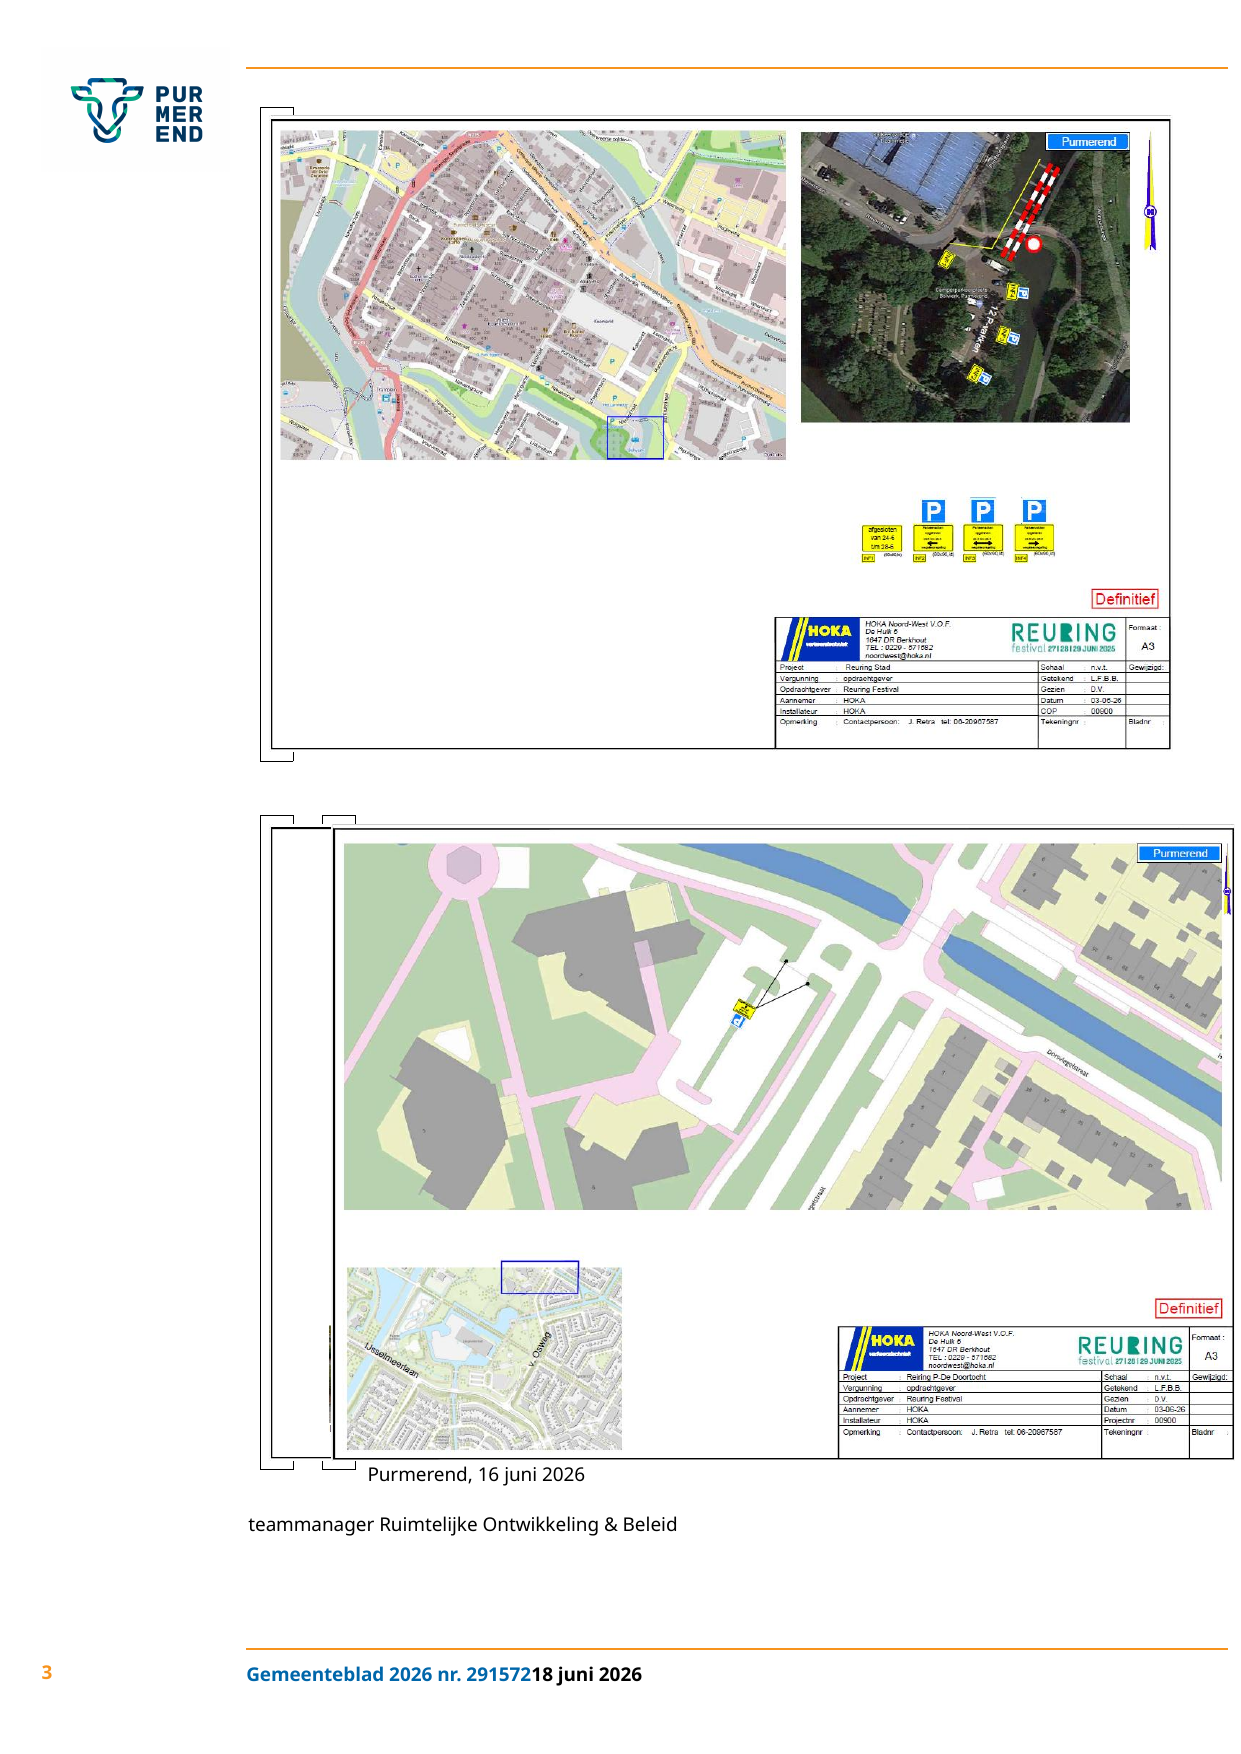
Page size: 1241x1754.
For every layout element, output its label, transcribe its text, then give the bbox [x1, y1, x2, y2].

text Purmerend, 16 juni 2026 [248, 803, 1152, 1487]
picture [268, 115, 1173, 752]
text teammanager Ruimtelijke Ontwikkeling & Beleid [248, 1512, 1152, 1537]
picture [41, 47, 231, 172]
picture [268, 824, 1235, 1461]
